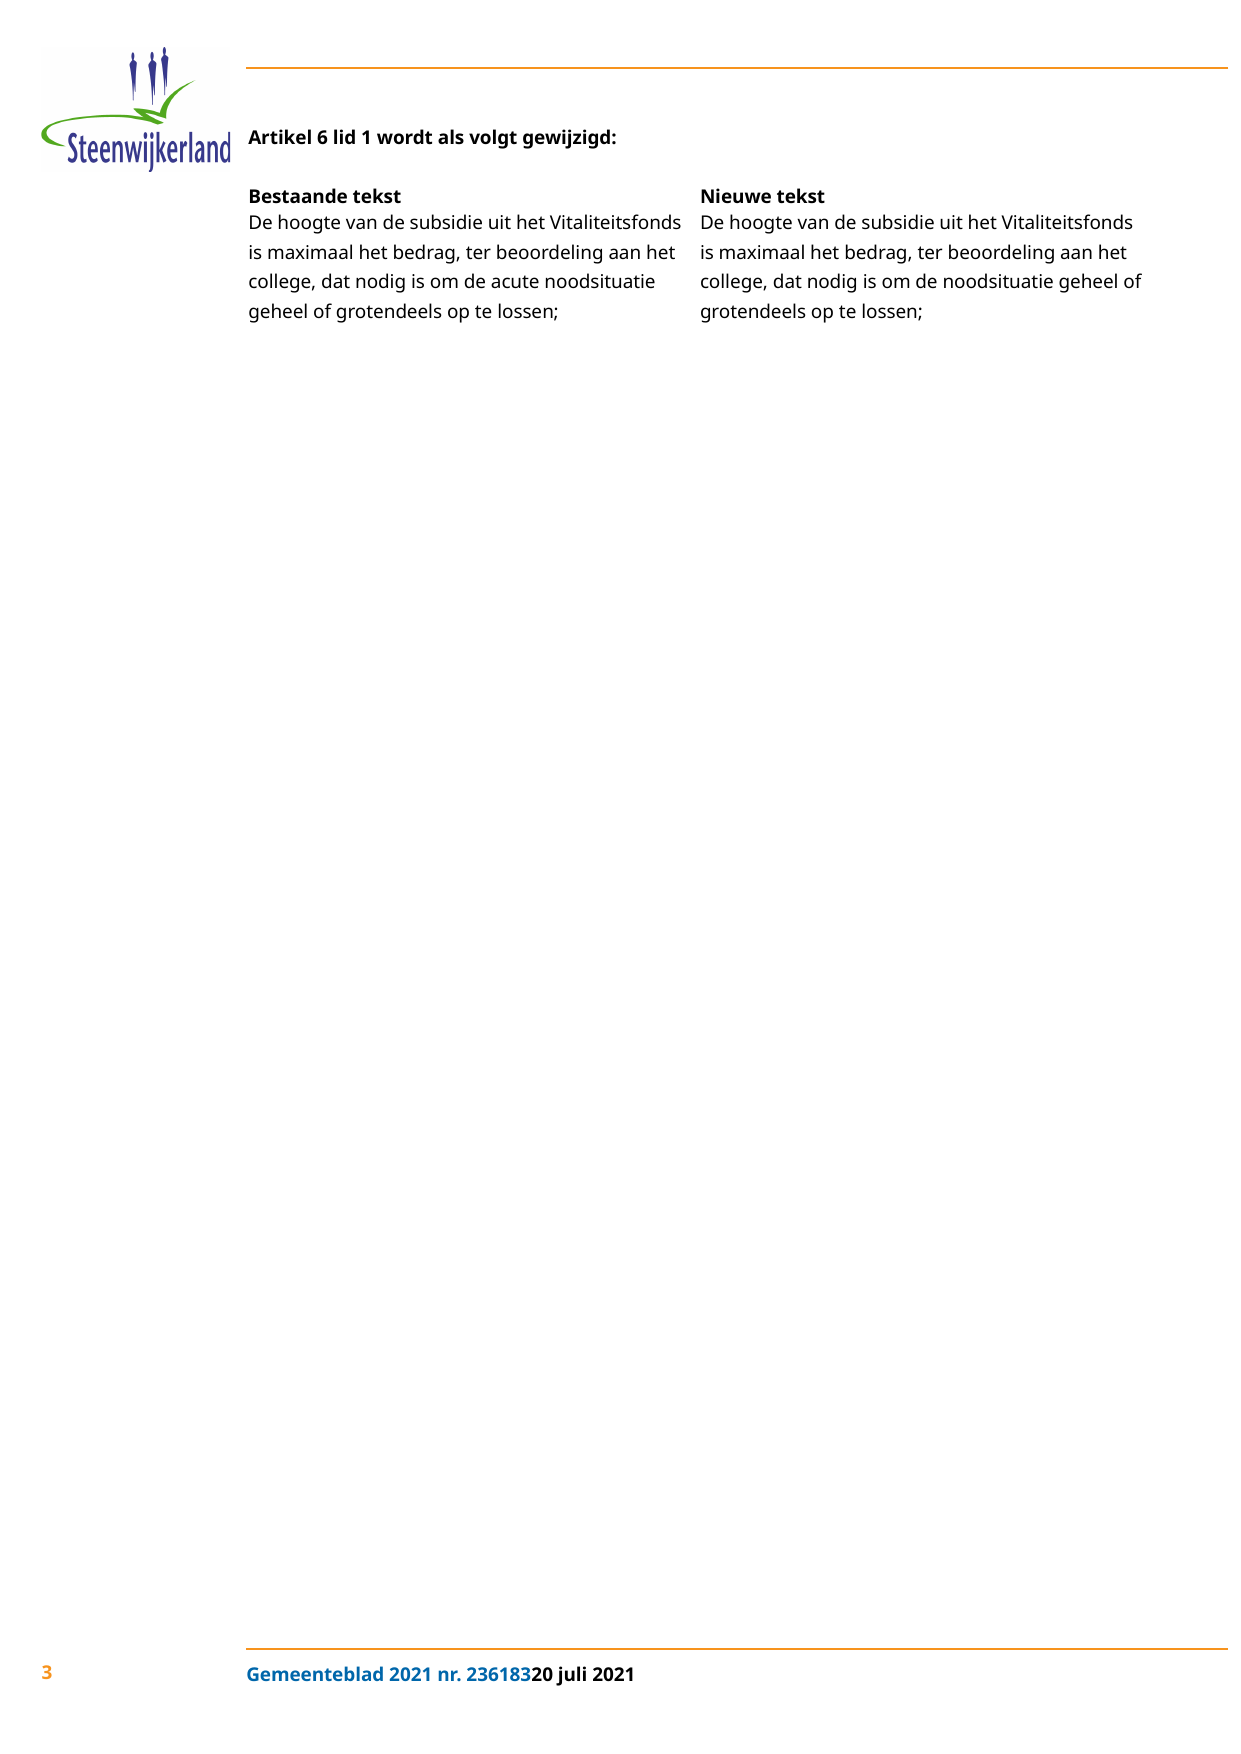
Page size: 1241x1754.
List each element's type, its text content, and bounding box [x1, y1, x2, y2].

picture [41, 47, 231, 172]
table_cell De hoogte van de subsidie uit het Vitaliteitsfonds is maximaal het bedrag, ter beoordeling aan het college, dat nodig is om de noodsituatie geheel of grotendeels op te lossen; [700, 209, 1152, 324]
table_cell De hoogte van de subsidie uit het Vitaliteitsfonds is maximaal het bedrag, ter beoordeling aan het college, dat nodig is om de acute noodsituatie geheel of grotendeels op te lossen; [248, 209, 700, 324]
table_header Nieuwe tekst [700, 184, 1152, 209]
text Artikel 6 lid 1 wordt als volgt gewijzigd: [248, 124, 1152, 150]
table_header Bestaande tekst [248, 184, 700, 209]
